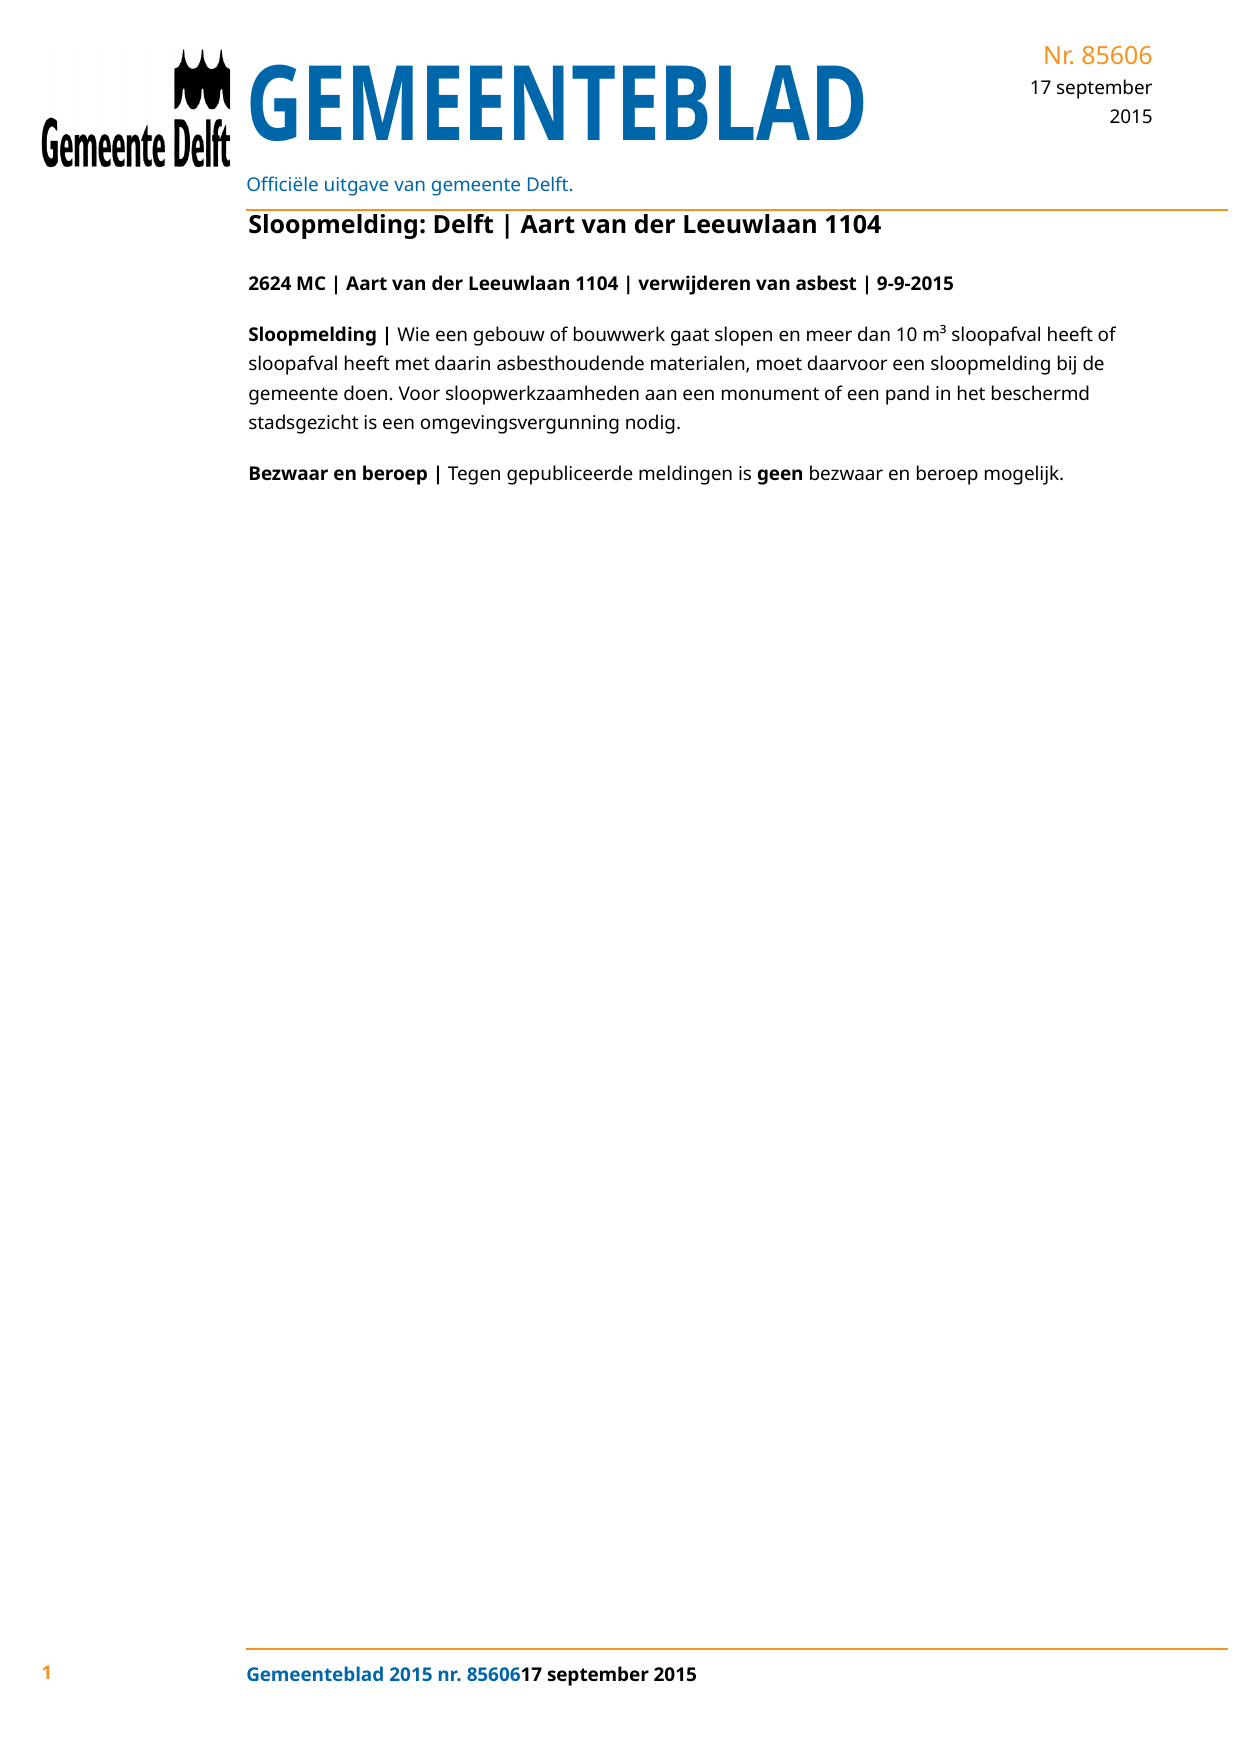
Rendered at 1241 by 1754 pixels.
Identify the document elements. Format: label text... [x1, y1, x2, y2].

text Sloopmelding: Delft | Aart van der Leeuwlaan 1104 [248, 211, 1152, 241]
text Sloopmelding | Wie een gebouw of bouwwerk gaat slopen en meer dan 10 m³ sloopafval heeft of sloopafval heeft met daarin asbesthoudende materialen, moet daarvoor een sloopmelding bij de gemeente doen. Voor sloopwerkzaamheden aan een monument of een pand in het beschermd stadsgezicht is een omgevingsvergunning nodig. [248, 321, 1152, 435]
text Bezwaar en beroep | Tegen gepubliceerde meldingen is geen bezwaar en beroep mogelijk. [248, 460, 1152, 486]
text 2624 MC | Aart van der Leeuwlaan 1104 | verwijderen van asbest | 9-9-2015 [248, 270, 1152, 296]
picture [41, 47, 231, 172]
